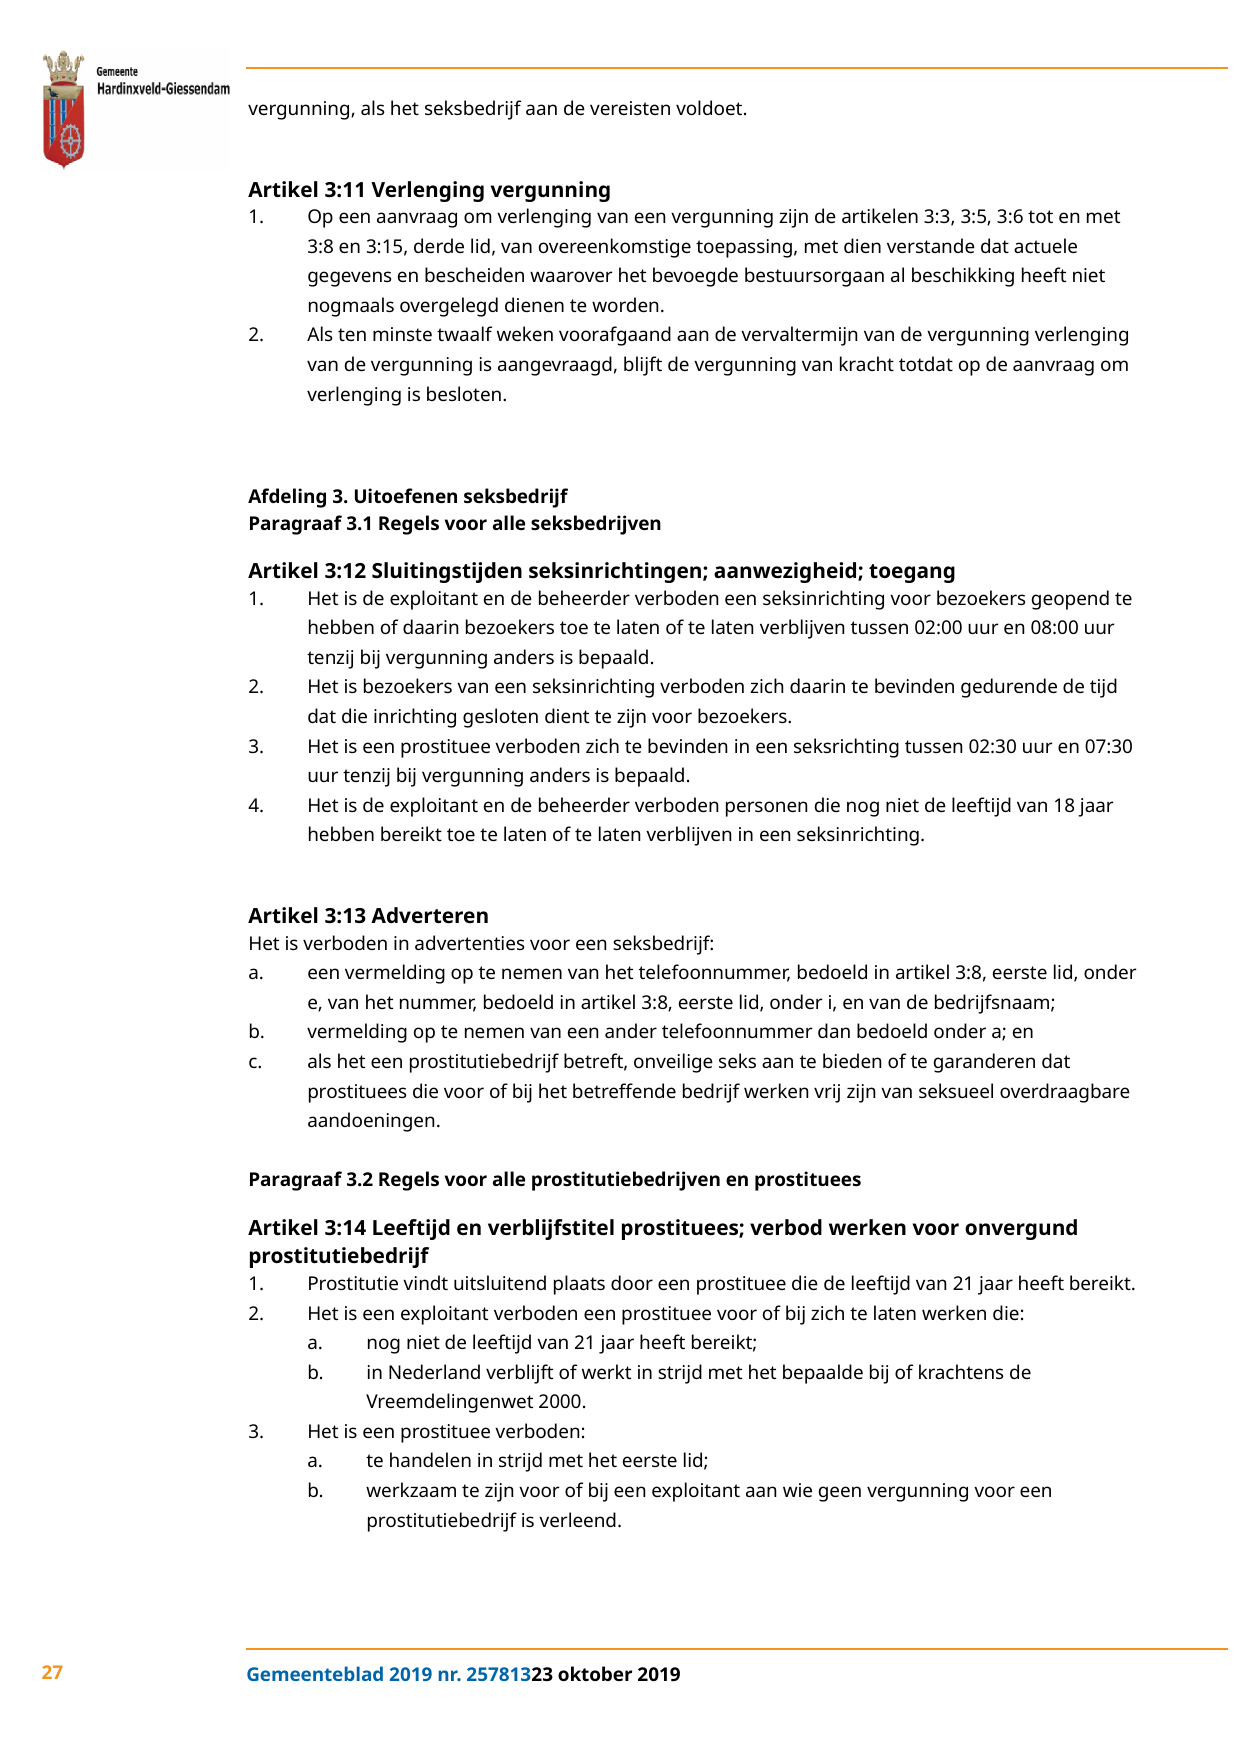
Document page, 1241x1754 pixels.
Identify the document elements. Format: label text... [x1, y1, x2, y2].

list als het een prostitutiebedrijf betreft, onveilige seks aan te bieden of te garanderen dat prostituees die voor of bij het betreffende bedrijf werken vrij zijn van seksueel overdraagbare aandoeningen. [248, 1048, 1152, 1133]
picture [41, 47, 231, 172]
text Het is verboden in advertenties voor een seksbedrijf: [248, 930, 1152, 956]
text Artikel 3:13 Adverteren [248, 902, 1152, 930]
list Het is een prostituee verboden: [248, 1418, 1152, 1444]
list Het is een prostituee verboden zich te bevinden in een seksrichting tussen 02:30 uur en 07:30 uur tenzij bij vergunning anders is bepaald. [248, 733, 1152, 788]
text Paragraaf 3.2 Regels voor alle prostitutiebedrijven en prostituees [248, 1167, 1152, 1192]
list Het is bezoekers van een seksinrichting verboden zich daarin te bevinden gedurende de tijd dat die inrichting gesloten dient te zijn voor bezoekers. [248, 674, 1152, 729]
list Op een aanvraag om verlenging van een vergunning zijn de artikelen 3:3, 3:5, 3:6 tot en met 3:8 en 3:15, derde lid, van overeenkomstige toepassing, met dien verstande dat actuele gegevens en bescheiden waarover het bevoegde bestuursorgaan al beschikking heeft niet nogmaals overgelegd dienen te worden. [248, 203, 1152, 318]
text Artikel 3:11 Verlenging vergunning [248, 175, 1152, 203]
text Paragraaf 3.1 Regels voor alle seksbedrijven [248, 510, 1152, 536]
list in Nederland verblijft of werkt in strijd met het bepaalde bij of krachtens de Vreemdelingenwet 2000. [307, 1359, 1152, 1414]
text Artikel 3:12 Sluitingstijden seksinrichtingen; aanwezigheid; toegang [248, 556, 1152, 585]
text Artikel 3:14 Leeftijd en verblijfstitel prostituees; verbod werken voor onvergund prostitutiebedrijf [248, 1213, 1152, 1270]
list Als ten minste twaalf weken voorafgaand aan de vervaltermijn van de vergunning verlenging van de vergunning is aangevraagd, blijft de vergunning van kracht totdat op de aanvraag om verlenging is besloten. [248, 322, 1152, 406]
list vermelding op te nemen van een ander telefoonnummer dan bedoeld onder a; en [248, 1019, 1152, 1044]
list Prostitutie vindt uitsluitend plaats door een prostituee die de leeftijd van 21 jaar heeft bereikt. [248, 1270, 1152, 1296]
text vergunning, als het seksbedrijf aan de vereisten voldoet. [248, 95, 1152, 121]
list nog niet de leeftijd van 21 jaar heeft bereikt; [307, 1329, 1152, 1355]
list te handelen in strijd met het eerste lid; [307, 1448, 1152, 1473]
list Het is een exploitant verboden een prostituee voor of bij zich te laten werken die: [248, 1300, 1152, 1325]
list Het is de exploitant en de beheerder verboden personen die nog niet de leeftijd van 18 jaar hebben bereikt toe te laten of te laten verblijven in een seksinrichting. [248, 792, 1152, 847]
list werkzaam te zijn voor of bij een exploitant aan wie geen vergunning voor een prostitutiebedrijf is verleend. [307, 1477, 1152, 1532]
list Het is de exploitant en de beheerder verboden een seksinrichting voor bezoekers geopend te hebben of daarin bezoekers toe te laten of te laten verblijven tussen 02:00 uur en 08:00 uur tenzij bij vergunning anders is bepaald. [248, 585, 1152, 670]
text Afdeling 3. Uitoefenen seksbedrijf [248, 481, 1152, 510]
list een vermelding op te nemen van het telefoonnummer, bedoeld in artikel 3:8, eerste lid, onder e, van het nummer, bedoeld in artikel 3:8, eerste lid, onder i, en van de bedrijfsnaam; [248, 959, 1152, 1015]
